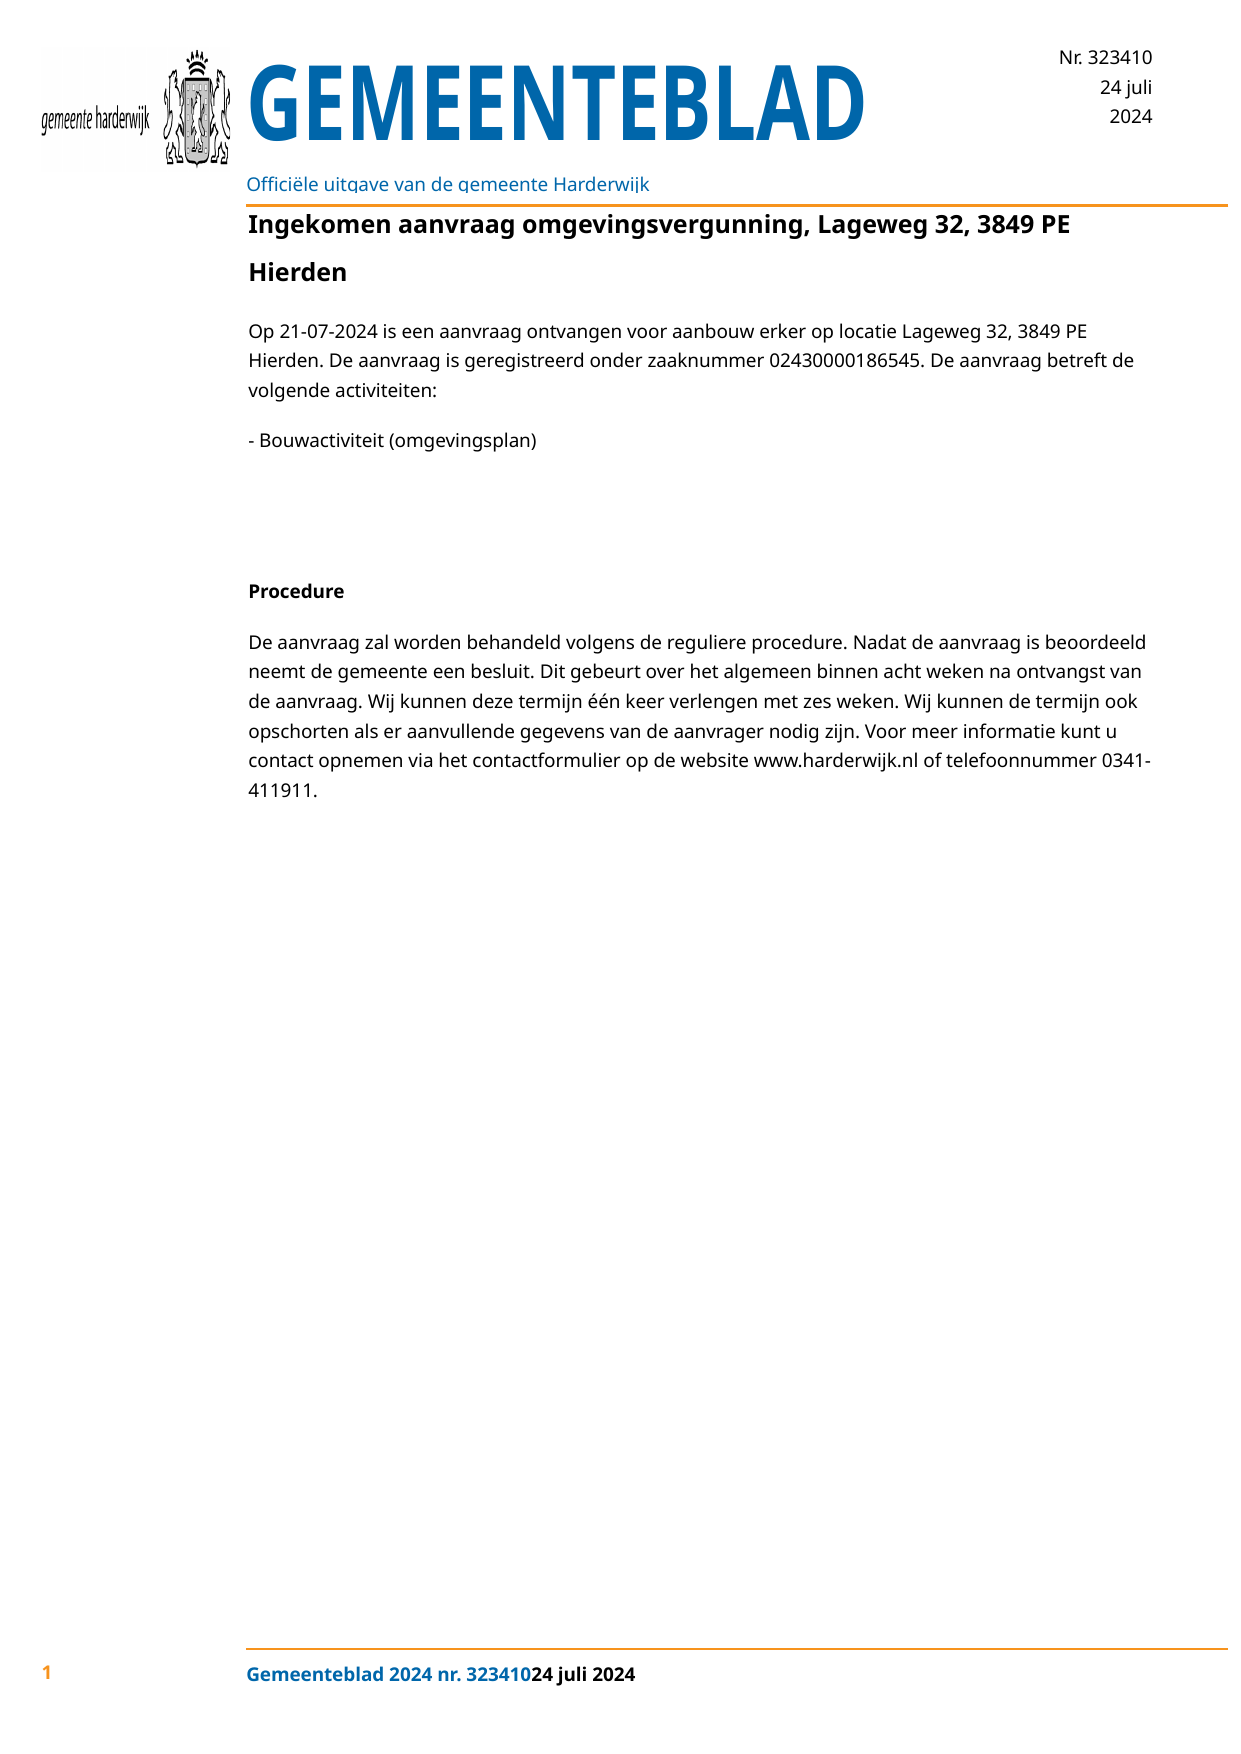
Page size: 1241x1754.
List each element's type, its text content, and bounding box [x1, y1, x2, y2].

text Op 21-07-2024 is een aanvraag ontvangen voor aanbouw erker op locatie Lageweg 32, 3849 PE Hierden. De aanvraag is geregistreerd onder zaaknummer 02430000186545. De aanvraag betreft de volgende activiteiten: [248, 318, 1152, 403]
text - Bouwactiviteit (omgevingsplan) [248, 427, 1152, 453]
text De aanvraag zal worden behandeld volgens de reguliere procedure. Nadat de aanvraag is beoordeeld neemt de gemeente een besluit. Dit gebeurt over het algemeen binnen acht weken na ontvangst van de aanvraag. Wij kunnen deze termijn één keer verlengen met zes weken. Wij kunnen de termijn ook opschorten als er aanvullende gegevens van de aanvrager nodig zijn. Voor meer informatie kunt u contact opnemen via het contactformulier op de website www.harderwijk.nl of telefoonnummer 0341-411911. [248, 629, 1152, 803]
text Procedure [248, 579, 1152, 604]
text Ingekomen aanvraag omgevingsvergunning, Lageweg 32, 3849 PE Hierden [248, 207, 1152, 288]
picture [41, 47, 231, 172]
